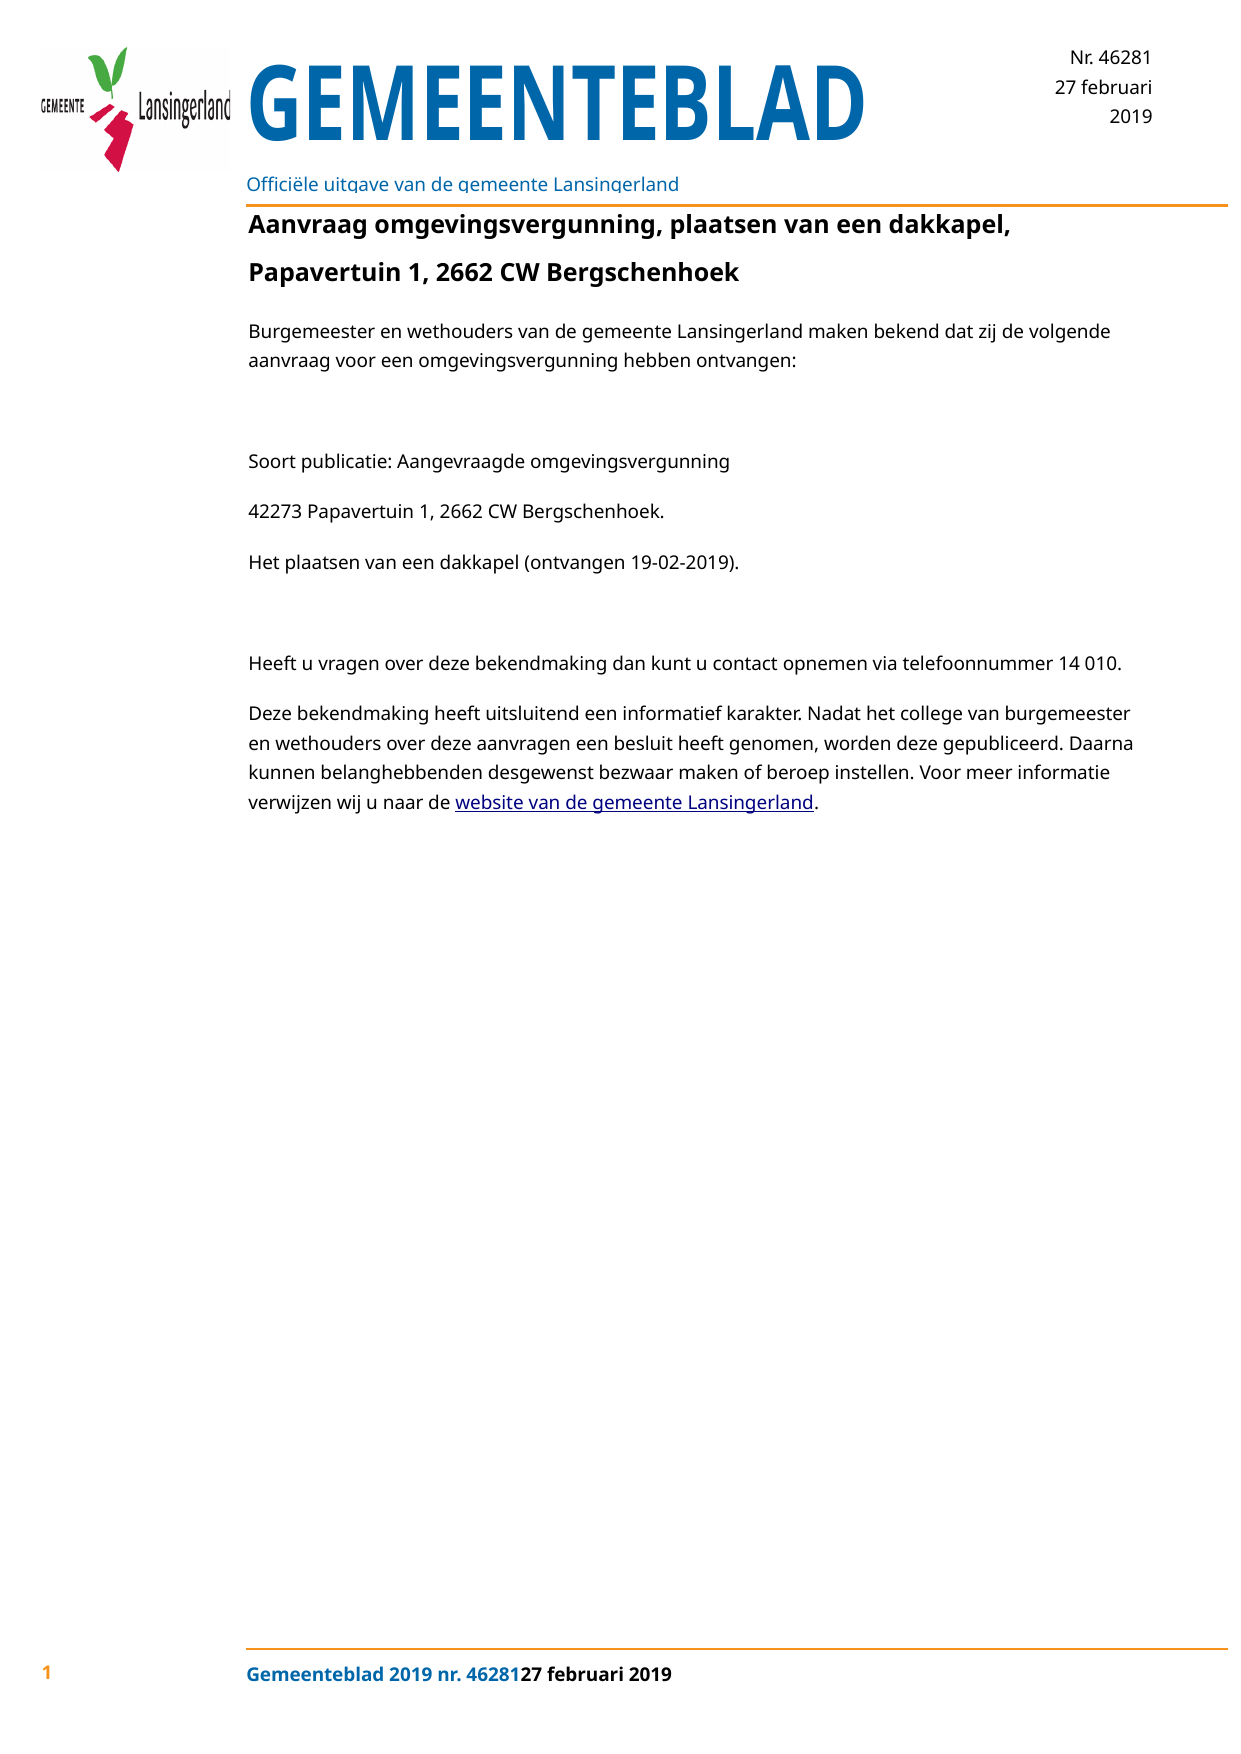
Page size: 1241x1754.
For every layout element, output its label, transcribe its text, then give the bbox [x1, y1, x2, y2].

text Aanvraag omgevingsvergunning, plaatsen van een dakkapel, Papavertuin 1, 2662 CW Bergschenhoek [248, 207, 1152, 288]
text Deze bekendmaking heeft uitsluitend een informatief karakter. Nadat het college van burgemeester en wethouders over deze aanvragen een besluit heeft genomen, worden deze gepubliceerd. Daarna kunnen belanghebbenden desgewenst bezwaar maken of beroep instellen. Voor meer informatie verwijzen wij u naar de website van de gemeente Lansingerland. [248, 700, 1152, 815]
text Het plaatsen van een dakkapel (ontvangen 19-02-2019). [248, 549, 1152, 575]
text Soort publicatie: Aangevraagde omgevingsvergunning [248, 448, 1152, 474]
text Heeft u vragen over deze bekendmaking dan kunt u contact opnemen via telefoonnummer 14 010. [248, 650, 1152, 676]
picture [41, 47, 231, 172]
text 42273 Papavertuin 1, 2662 CW Bergschenhoek. [248, 499, 1152, 524]
text Burgemeester en wethouders van de gemeente Lansingerland maken bekend dat zij de volgende aanvraag voor een omgevingsvergunning hebben ontvangen: [248, 318, 1152, 373]
